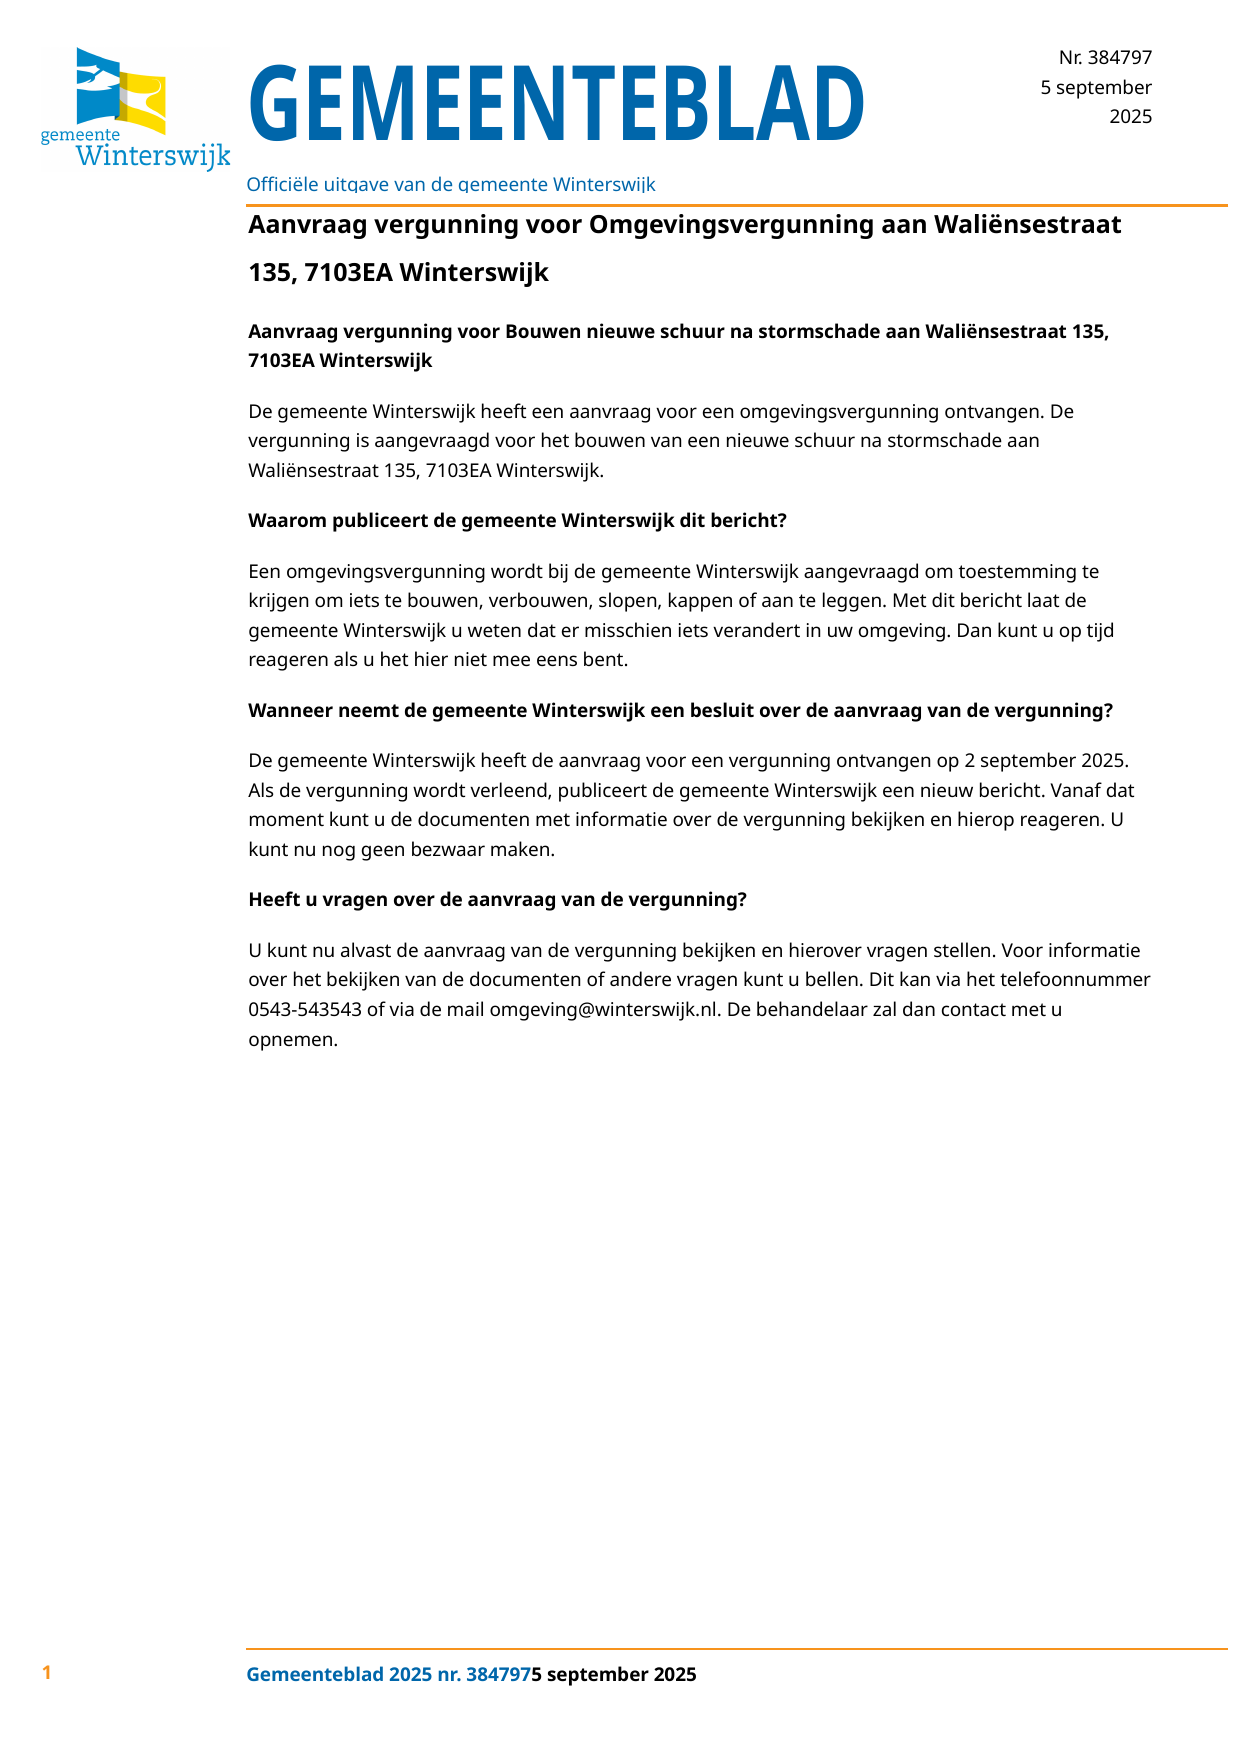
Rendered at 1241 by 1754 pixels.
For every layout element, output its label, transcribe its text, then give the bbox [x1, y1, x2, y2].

picture [41, 47, 231, 172]
picture [225, 153, 231, 162]
text De gemeente Winterswijk heeft de aanvraag voor een vergunning ontvangen op 2 september 2025. Als de vergunning wordt verleend, publiceert de gemeente Winterswijk een nieuw bericht. Vanaf dat moment kunt u de documenten met informatie over de vergunning bekijken en hierop reageren. U kunt nu nog geen bezwaar maken. [248, 747, 1152, 862]
text Aanvraag vergunning voor Omgevingsvergunning aan Waliënsestraat 135, 7103EA Winterswijk [248, 207, 1152, 288]
text De gemeente Winterswijk heeft een aanvraag voor een omgevingsvergunning ontvangen. De vergunning is aangevraagd voor het bouwen van een nieuwe schuur na stormschade aan Waliënsestraat 135, 7103EA Winterswijk. [248, 398, 1152, 483]
text Wanneer neemt de gemeente Winterswijk een besluit over de aanvraag van de vergunning? [248, 697, 1152, 723]
text U kunt nu alvast de aanvraag van de vergunning bekijken en hierover vragen stellen. Voor informatie over het bekijken van de documenten of andere vragen kunt u bellen. Dit kan via het telefoonnummer 0543-543543 of via de mail omgeving@winterswijk.nl. De behandelaar zal dan contact met u opnemen. [248, 937, 1152, 1052]
text Waarom publiceert de gemeente Winterswijk dit bericht? [248, 507, 1152, 533]
text Een omgevingsvergunning wordt bij de gemeente Winterswijk aangevraagd om toestemming te krijgen om iets te bouwen, verbouwen, slopen, kappen of aan te leggen. Met dit bericht laat de gemeente Winterswijk u weten dat er misschien iets verandert in uw omgeving. Dan kunt u op tijd reageren als u het hier niet mee eens bent. [248, 558, 1152, 672]
text Aanvraag vergunning voor Bouwen nieuwe schuur na stormschade aan Waliënsestraat 135, 7103EA Winterswijk [248, 318, 1152, 373]
text Heeft u vragen over de aanvraag van de vergunning? [248, 887, 1152, 912]
